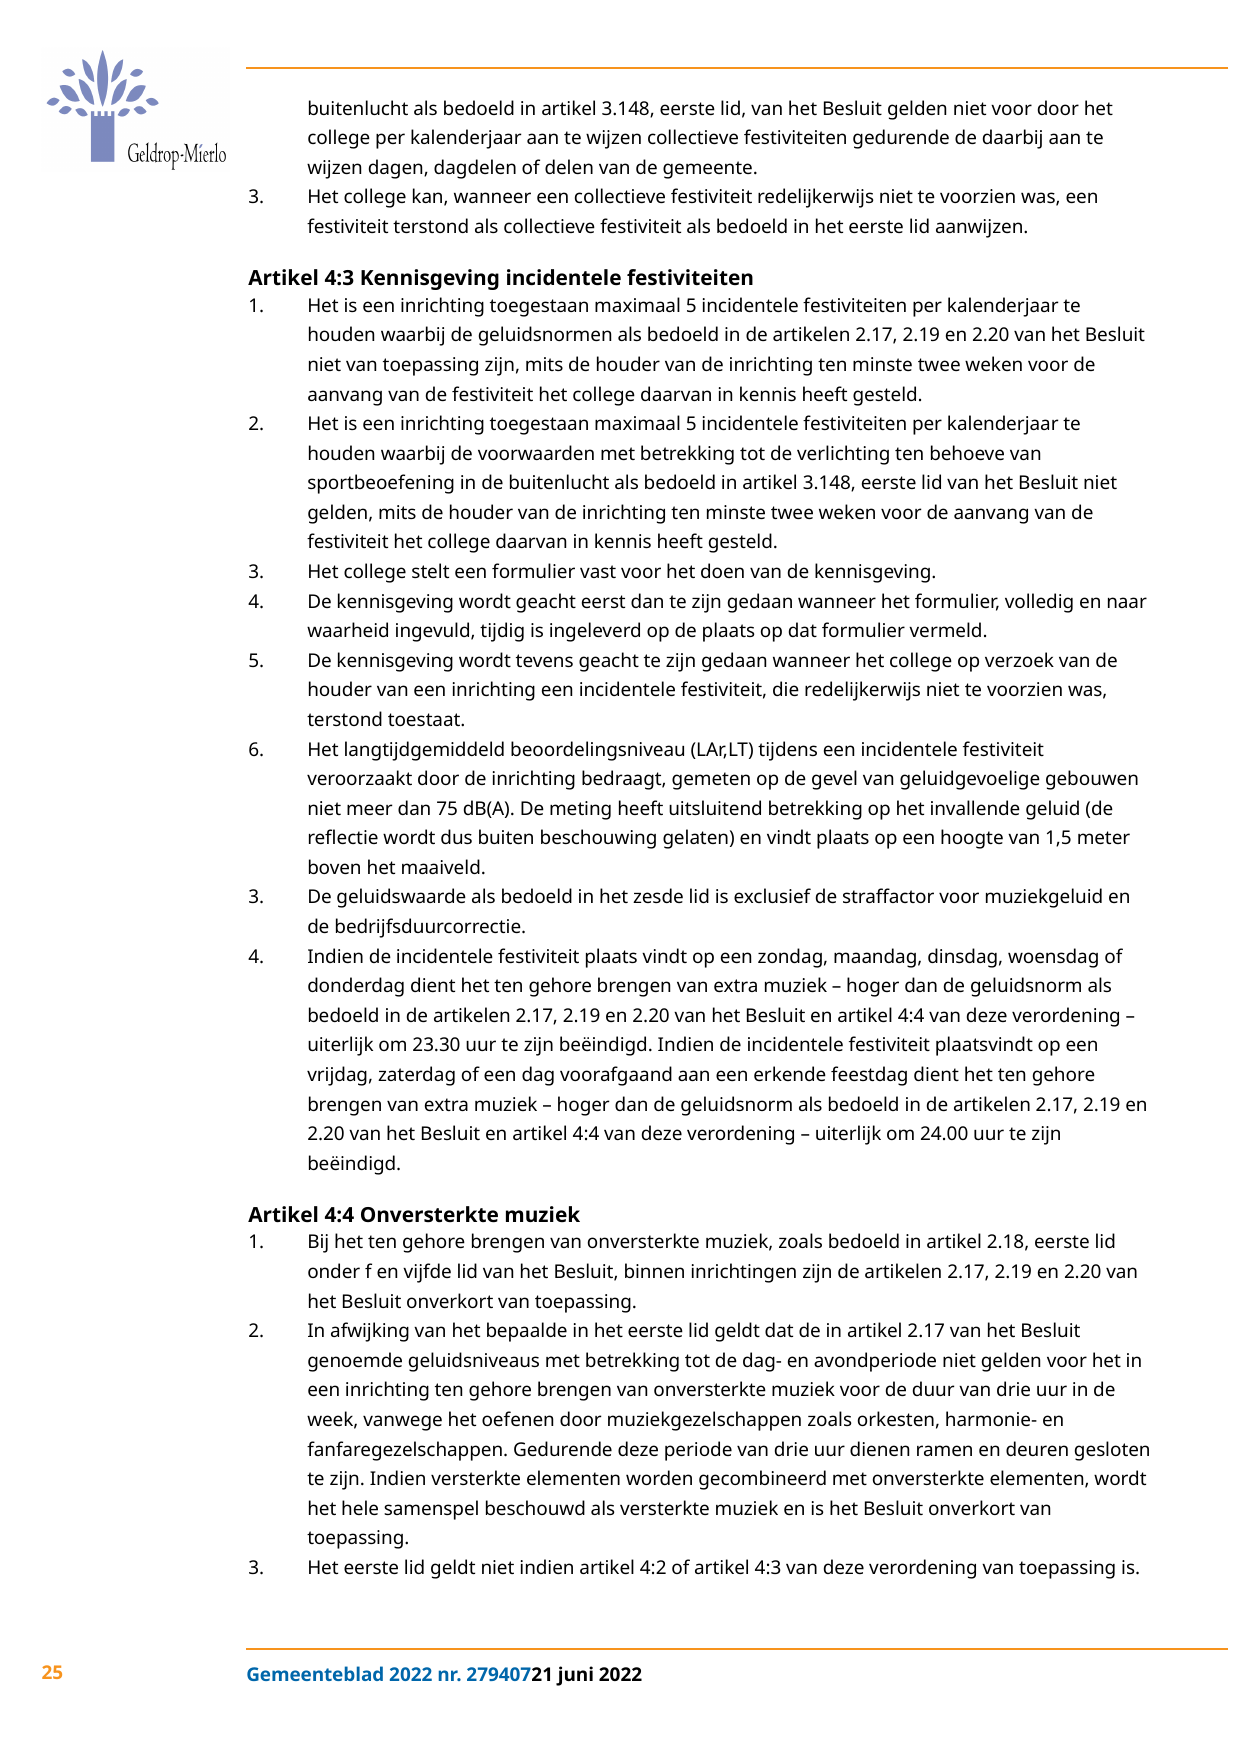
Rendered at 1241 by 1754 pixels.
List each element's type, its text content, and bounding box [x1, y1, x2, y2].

list Bij het ten gehore brengen van onversterkte muziek, zoals bedoeld in artikel 2.18, eerste lid onder f en vijfde lid van het Besluit, binnen inrichtingen zijn de artikelen 2.17, 2.19 en 2.20 van het Besluit onverkort van toepassing. [248, 1229, 1152, 1314]
list Het is een inrichting toegestaan maximaal 5 incidentele festiviteiten per kalenderjaar te houden waarbij de geluidsnormen als bedoeld in de artikelen 2.17, 2.19 en 2.20 van het Besluit niet van toepassing zijn, mits de houder van de inrichting ten minste twee weken voor de aanvang van de festiviteit het college daarvan in kennis heeft gesteld. [248, 292, 1152, 406]
list De geluidswaarde als bedoeld in het zesde lid is exclusief de straffactor voor muziekgeluid en de bedrijfsduurcorrectie. [248, 884, 1152, 939]
picture [41, 47, 231, 172]
list Het langtijdgemiddeld beoordelingsniveau (LAr,LT) tijdens een incidentele festiviteit veroorzaakt door de inrichting bedraagt, gemeten op de gevel van geluidgevoelige gebouwen niet meer dan 75 dB(A). De meting heeft uitsluitend betrekking op het invallende geluid (de reflectie wordt dus buiten beschouwing gelaten) en vindt plaats op een hoogte van 1,5 meter boven het maaiveld. [248, 736, 1152, 880]
list De kennisgeving wordt tevens geacht te zijn gedaan wanneer het college op verzoek van de houder van een inrichting een incidentele festiviteit, die redelijkerwijs niet te voorzien was, terstond toestaat. [248, 647, 1152, 732]
list buitenlucht als bedoeld in artikel 3.148, eerste lid, van het Besluit gelden niet voor door het college per kalenderjaar aan te wijzen collectieve festiviteiten gedurende de daarbij aan te wijzen dagen, dagdelen of delen van de gemeente. [248, 95, 1152, 180]
list Het college stelt een formulier vast voor het doen van de kennisgeving. [248, 558, 1152, 584]
text Artikel 4:3 Kennisgeving incidentele festiviteiten [248, 263, 1152, 292]
list Het college kan, wanneer een collectieve festiviteit redelijkerwijs niet te voorzien was, een festiviteit terstond als collectieve festiviteit als bedoeld in het eerste lid aanwijzen. [248, 183, 1152, 239]
list Het is een inrichting toegestaan maximaal 5 incidentele festiviteiten per kalenderjaar te houden waarbij de voorwaarden met betrekking tot de verlichting ten behoeve van sportbeoefening in de buitenlucht als bedoeld in artikel 3.148, eerste lid van het Besluit niet gelden, mits de houder van de inrichting ten minste twee weken voor de aanvang van de festiviteit het college daarvan in kennis heeft gesteld. [248, 410, 1152, 554]
list Het eerste lid geldt niet indien artikel 4:2 of artikel 4:3 van deze verordening van toepassing is. [248, 1554, 1152, 1580]
list De kennisgeving wordt geacht eerst dan te zijn gedaan wanneer het formulier, volledig en naar waarheid ingevuld, tijdig is ingeleverd op de plaats op dat formulier vermeld. [248, 588, 1152, 643]
list Indien de incidentele festiviteit plaats vindt op een zondag, maandag, dinsdag, woensdag of donderdag dient het ten gehore brengen van extra muziek – hoger dan de geluidsnorm als bedoeld in de artikelen 2.17, 2.19 en 2.20 van het Besluit en artikel 4:4 van deze verordening – uiterlijk om 23.30 uur te zijn beëindigd. Indien de incidentele festiviteit plaatsvindt op een vrijdag, zaterdag of een dag voorafgaand aan een erkende feestdag dient het ten gehore brengen van extra muziek – hoger dan de geluidsnorm als bedoeld in de artikelen 2.17, 2.19 en 2.20 van het Besluit en artikel 4:4 van deze verordening – uiterlijk om 24.00 uur te zijn beëindigd. [248, 943, 1152, 1176]
list In afwijking van het bepaalde in het eerste lid geldt dat de in artikel 2.17 van het Besluit genoemde geluidsniveaus met betrekking tot de dag- en avondperiode niet gelden voor het in een inrichting ten gehore brengen van onversterkte muziek voor de duur van drie uur in de week, vanwege het oefenen door muziekgezelschappen zoals orkesten, harmonie- en fanfaregezelschappen. Gedurende deze periode van drie uur dienen ramen en deuren gesloten te zijn. Indien versterkte elementen worden gecombineerd met onversterkte elementen, wordt het hele samenspel beschouwd als versterkte muziek en is het Besluit onverkort van toepassing. [248, 1317, 1152, 1550]
text Artikel 4:4 Onversterkte muziek [248, 1200, 1152, 1229]
